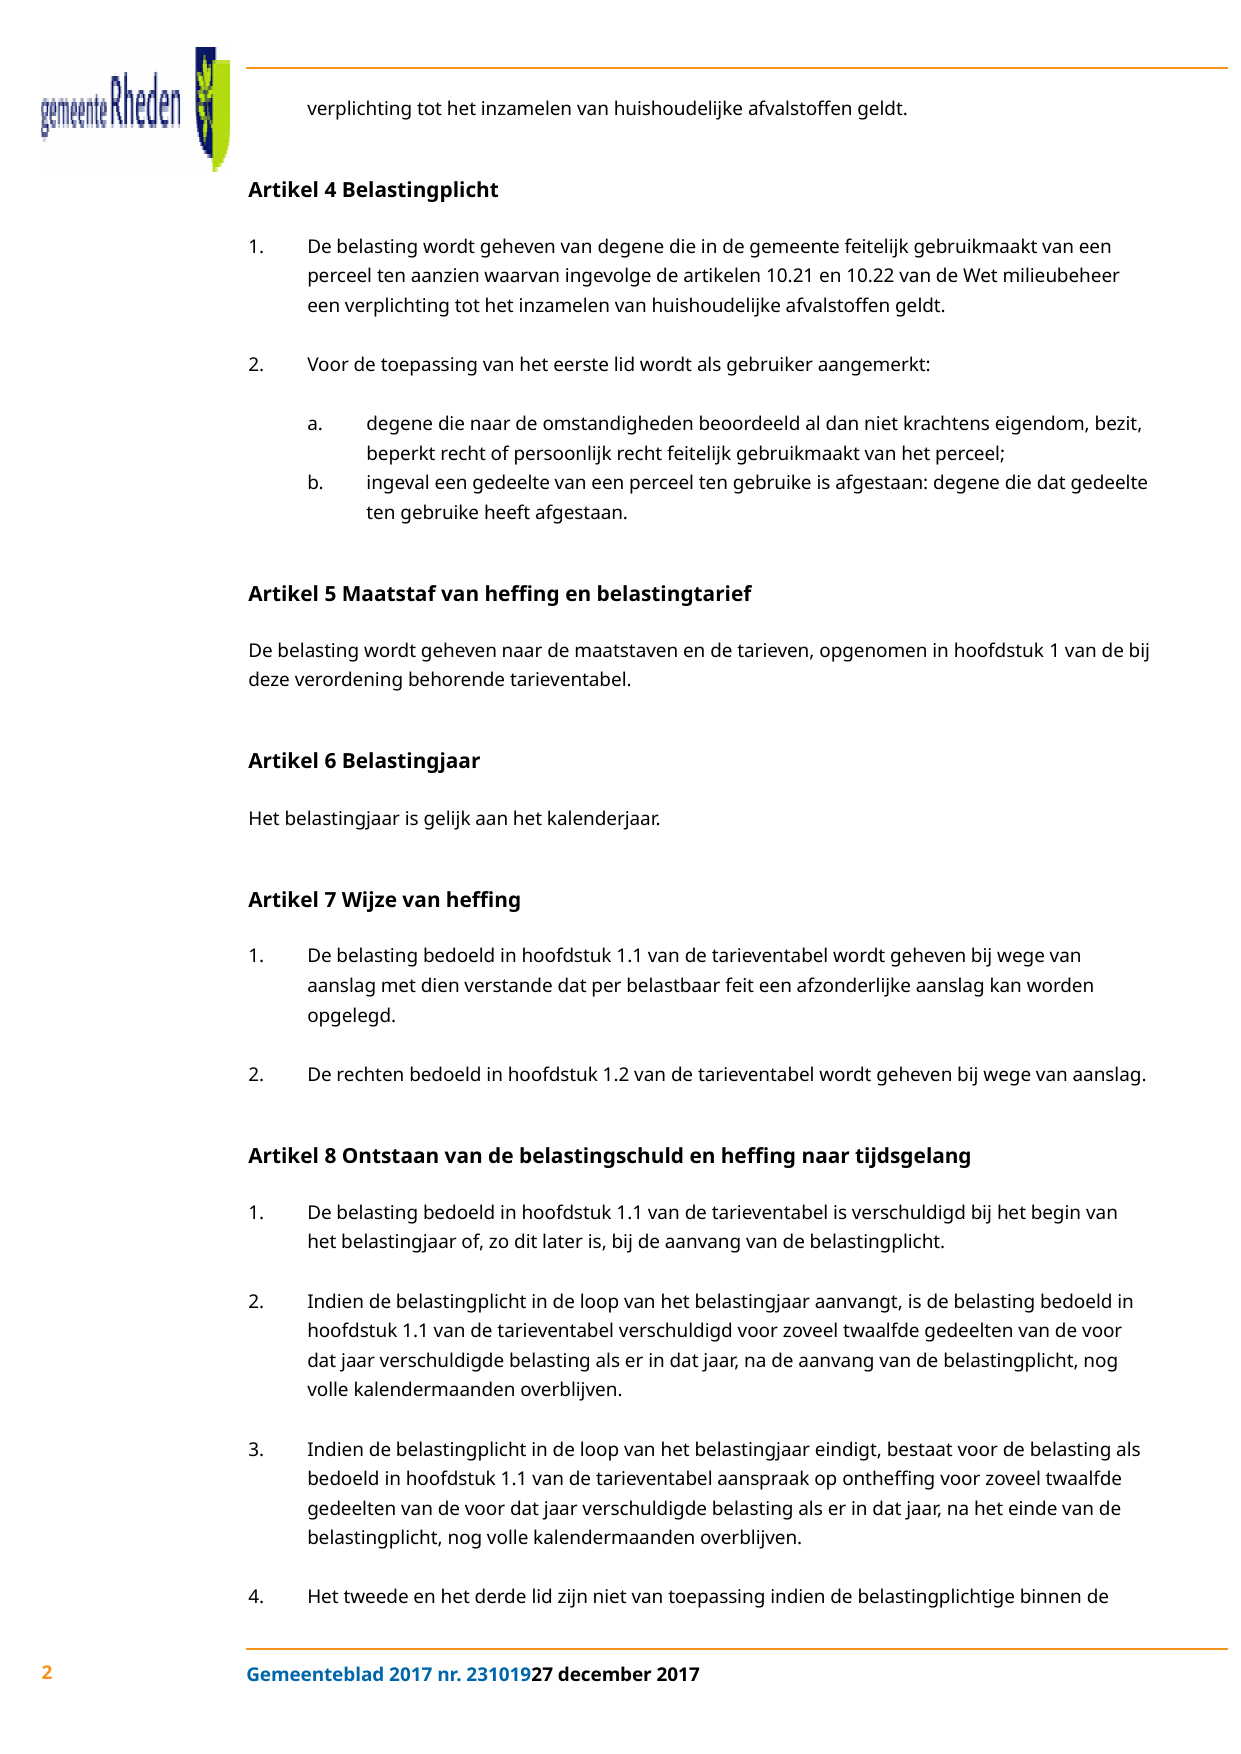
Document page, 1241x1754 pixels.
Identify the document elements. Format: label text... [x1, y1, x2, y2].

list verplichting tot het inzamelen van huishoudelijke afvalstoffen geldt. [248, 95, 1152, 121]
list degene die naar de omstandigheden beoordeeld al dan niet krachtens eigendom, bezit, beperkt recht of persoonlijk recht feitelijk gebruikmaakt van het perceel; [307, 410, 1152, 466]
list Voor de toepassing van het eerste lid wordt als gebruiker aangemerkt: [248, 351, 1152, 377]
list De rechten bedoeld in hoofdstuk 1.2 van de tarieventabel wordt geheven bij wege van aanslag. [248, 1061, 1152, 1087]
text Artikel 4 Belastingplicht [248, 175, 1152, 203]
list Indien de belastingplicht in de loop van het belastingjaar aanvangt, is de belasting bedoeld in hoofdstuk 1.1 van de tarieventabel verschuldigd voor zoveel twaalfde gedeelten van de voor dat jaar verschuldigde belasting als er in dat jaar, na de aanvang van de belastingplicht, nog volle kalendermaanden overblijven. [248, 1288, 1152, 1402]
list Het tweede en het derde lid zijn niet van toepassing indien de belastingplichtige binnen de [248, 1584, 1152, 1609]
text Het belastingjaar is gelijk aan het kalenderjaar. [248, 805, 1152, 830]
text Artikel 7 Wijze van heffing [248, 885, 1152, 913]
text De belasting wordt geheven naar de maatstaven en de tarieven, opgenomen in hoofdstuk 1 van de bij deze verordening behorende tarieventabel. [248, 637, 1152, 692]
text Artikel 8 Ontstaan van de belastingschuld en heffing naar tijdsgelang [248, 1141, 1152, 1169]
picture [41, 47, 231, 172]
list ingeval een gedeelte van een perceel ten gebruike is afgestaan: degene die dat gedeelte ten gebruike heeft afgestaan. [307, 469, 1152, 525]
list De belasting bedoeld in hoofdstuk 1.1 van de tarieventabel is verschuldigd bij het begin van het belastingjaar of, zo dit later is, bij de aanvang van de belastingplicht. [248, 1199, 1152, 1254]
list De belasting bedoeld in hoofdstuk 1.1 van de tarieventabel wordt geheven bij wege van aanslag met dien verstande dat per belastbaar feit een afzonderlijke aanslag kan worden opgelegd. [248, 943, 1152, 1028]
list Indien de belastingplicht in de loop van het belastingjaar eindigt, bestaat voor de belasting als bedoeld in hoofdstuk 1.1 van de tarieventabel aanspraak op ontheffing voor zoveel twaalfde gedeelten van de voor dat jaar verschuldigde belasting als er in dat jaar, na het einde van de belastingplicht, nog volle kalendermaanden overblijven. [248, 1436, 1152, 1550]
text Artikel 6 Belastingjaar [248, 747, 1152, 775]
list De belasting wordt geheven van degene die in de gemeente feitelijk gebruikmaakt van een perceel ten aanzien waarvan ingevolge de artikelen 10.21 en 10.22 van de Wet milieubeheer een verplichting tot het inzamelen van huishoudelijke afvalstoffen geldt. [248, 233, 1152, 318]
text Artikel 5 Maatstaf van heffing en belastingtarief [248, 579, 1152, 607]
